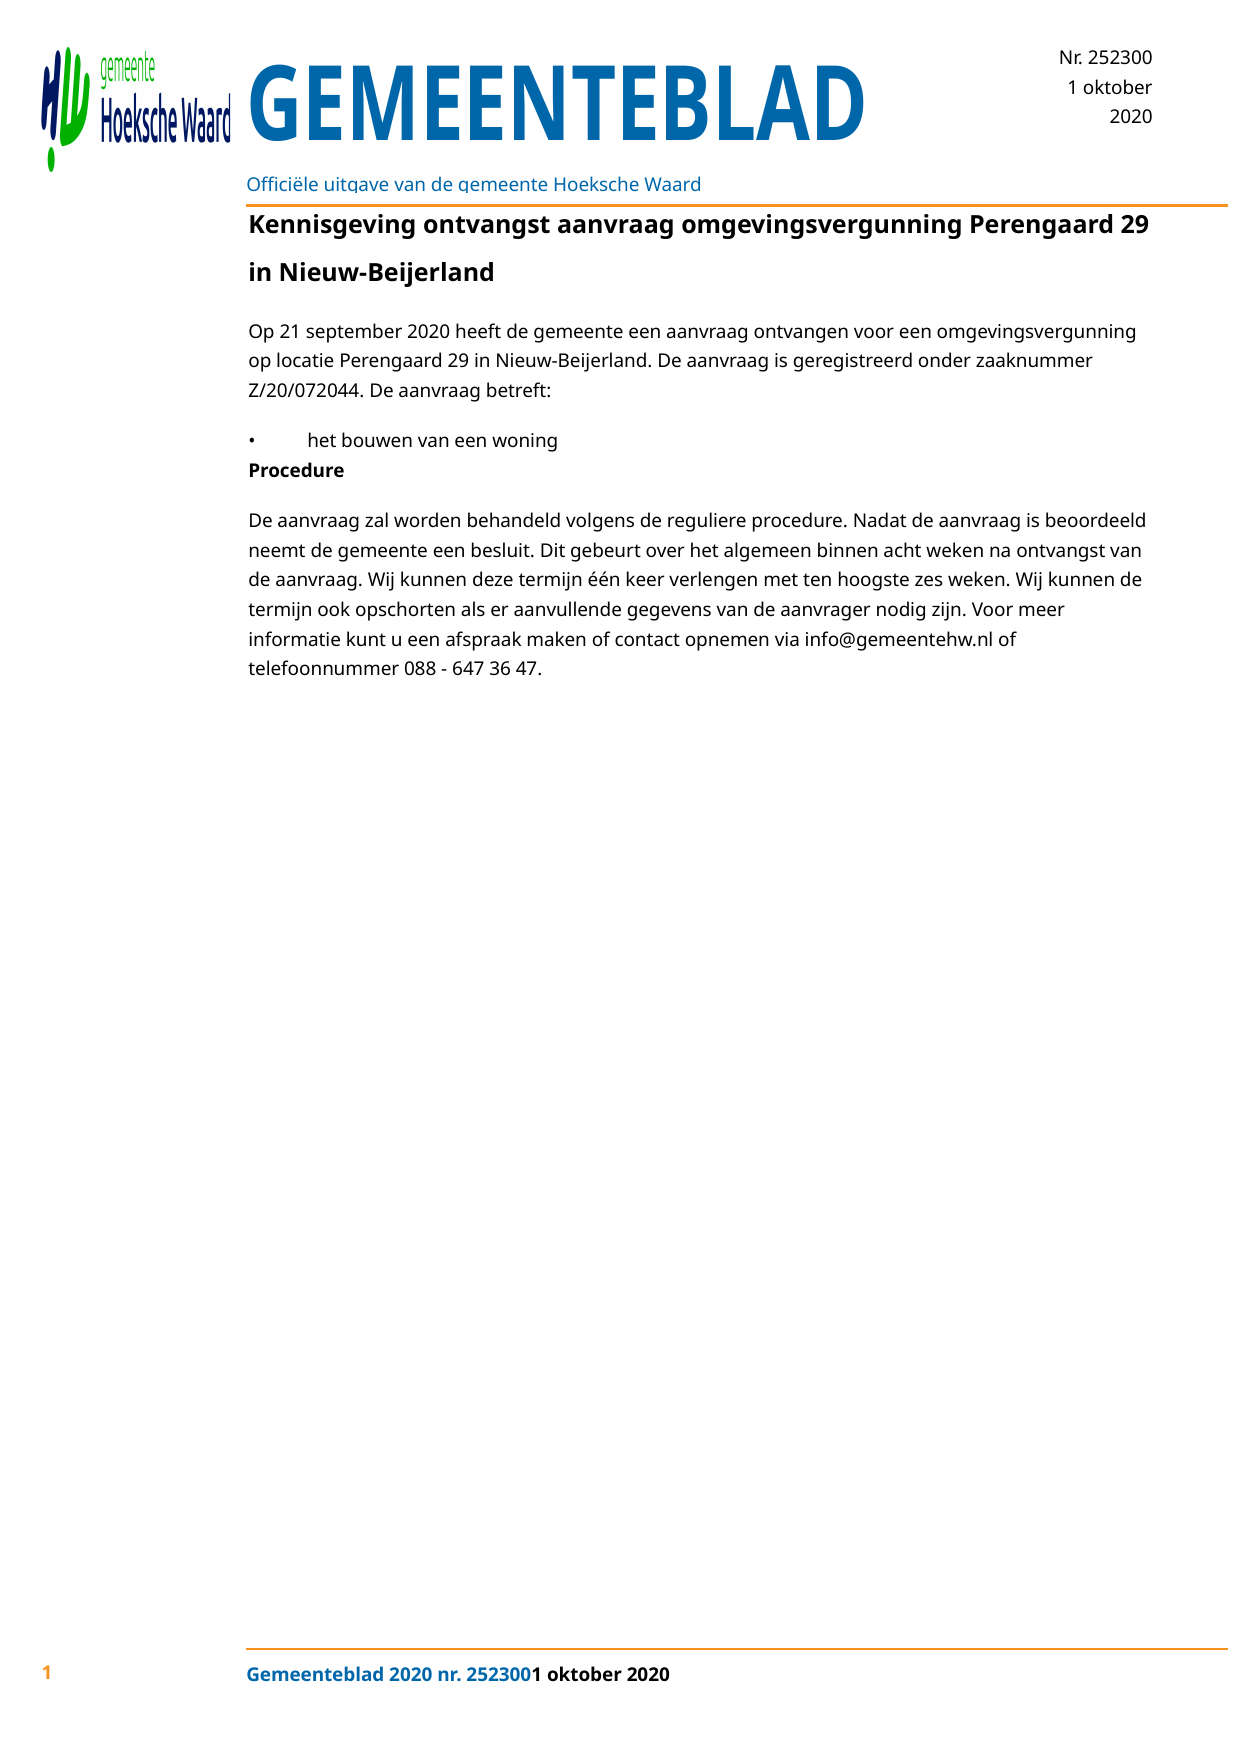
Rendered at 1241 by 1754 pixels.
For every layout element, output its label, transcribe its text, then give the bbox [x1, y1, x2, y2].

picture [41, 47, 231, 172]
list het bouwen van een woning [248, 427, 1152, 453]
text De aanvraag zal worden behandeld volgens de reguliere procedure. Nadat de aanvraag is beoordeeld neemt de gemeente een besluit. Dit gebeurt over het algemeen binnen acht weken na ontvangst van de aanvraag. Wij kunnen deze termijn één keer verlengen met ten hoogste zes weken. Wij kunnen de termijn ook opschorten als er aanvullende gegevens van de aanvrager nodig zijn. Voor meer informatie kunt u een afspraak maken of contact opnemen via info@gemeentehw.nl of telefoonnummer 088 - 647 36 47. [248, 507, 1152, 681]
text Kennisgeving ontvangst aanvraag omgevingsvergunning Perengaard 29 in Nieuw-Beijerland [248, 207, 1152, 288]
text Procedure [248, 457, 1152, 483]
text Op 21 september 2020 heeft de gemeente een aanvraag ontvangen voor een omgevingsvergunning op locatie Perengaard 29 in Nieuw-Beijerland. De aanvraag is geregistreerd onder zaaknummer Z/20/072044. De aanvraag betreft: [248, 318, 1152, 403]
